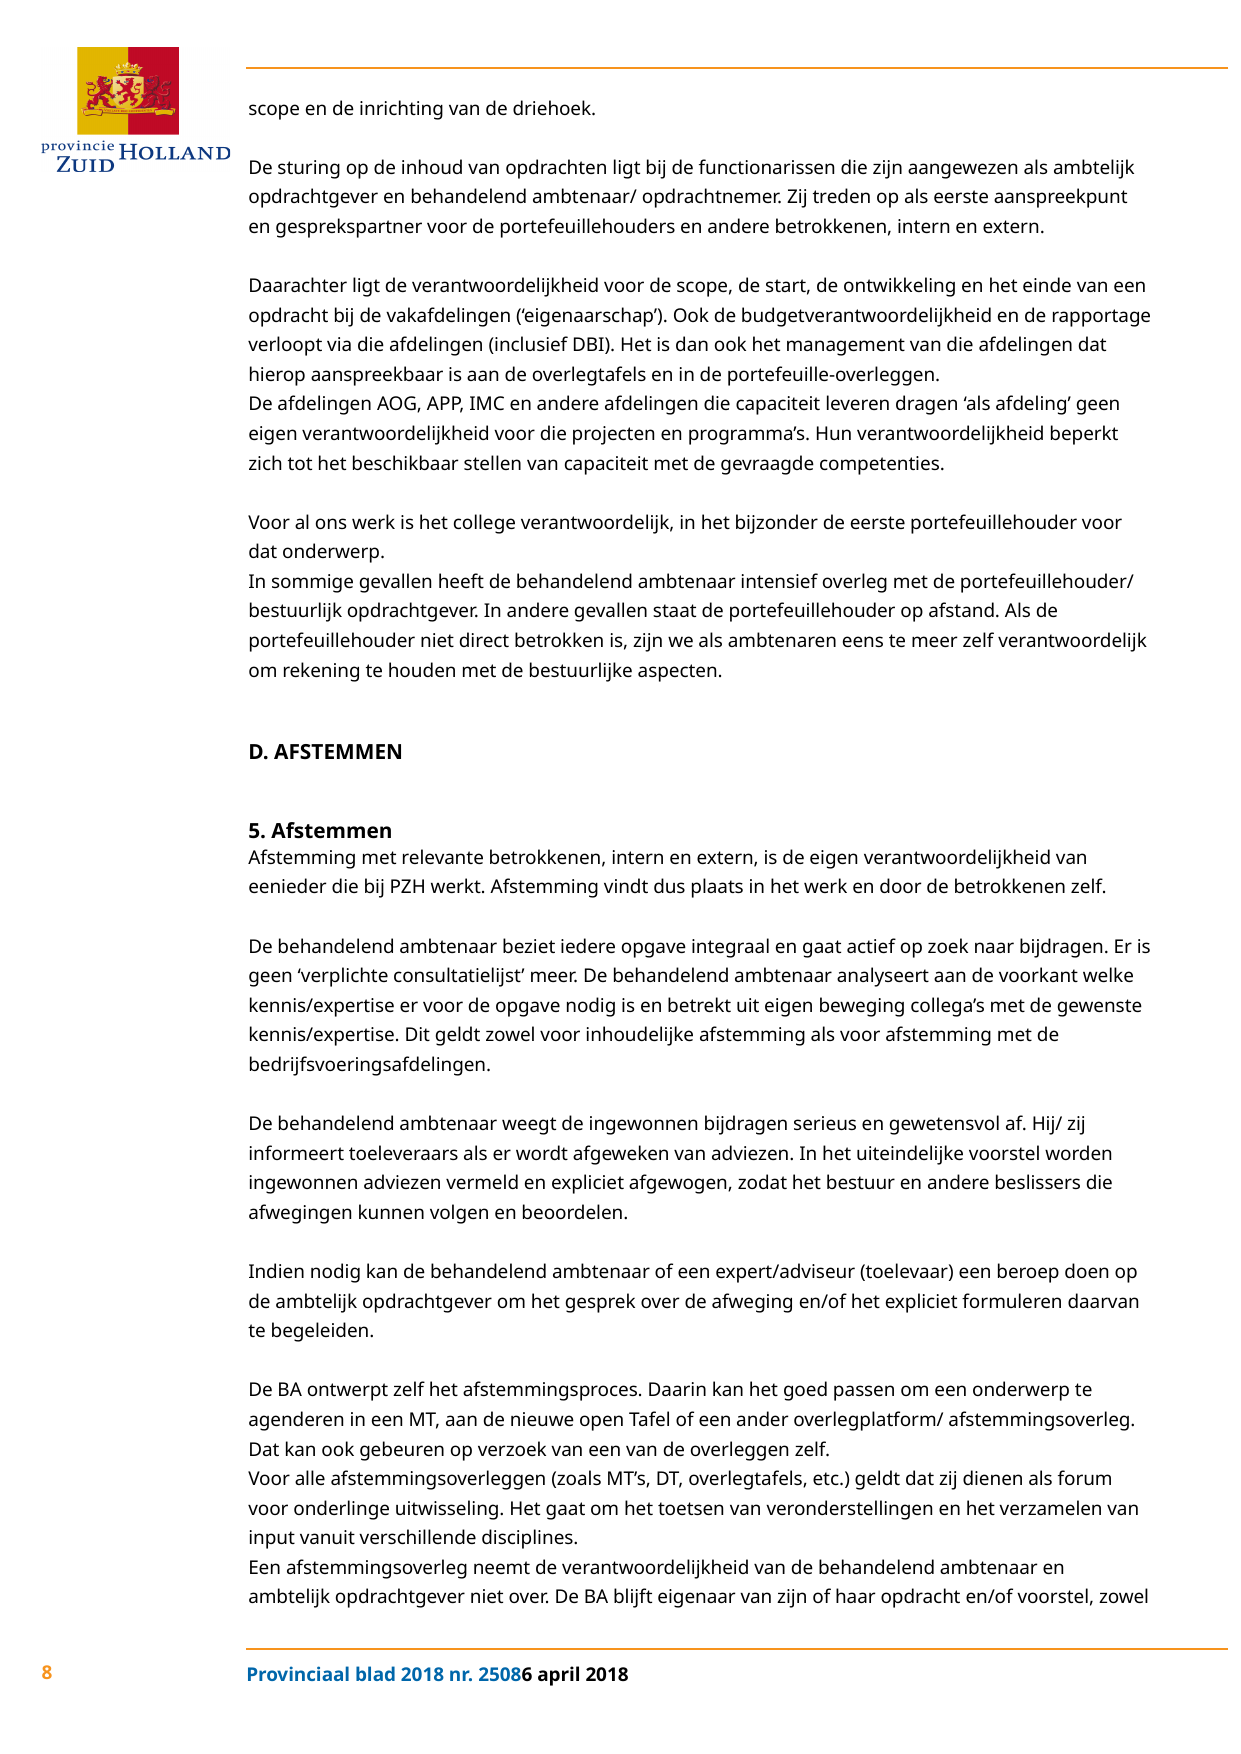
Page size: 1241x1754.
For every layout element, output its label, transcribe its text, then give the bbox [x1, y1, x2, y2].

text Voor al ons werk is het college verantwoordelijk, in het bijzonder de eerste portefeuillehouder voor dat onderwerp. [248, 509, 1152, 564]
text Voor alle afstemmingsoverleggen (zoals MT’s, DT, overlegtafels, etc.) geldt dat zij dienen als forum voor onderlinge uitwisseling. Het gaat om het toetsen van veronderstellingen en het verzamelen van input vanuit verschillende disciplines. [248, 1465, 1152, 1550]
text Indien nodig kan de behandelend ambtenaar of een expert/adviseur (toelevaar) een beroep doen op de ambtelijk opdrachtgever om het gesprek over de afweging en/of het expliciet formuleren daarvan te begeleiden. [248, 1258, 1152, 1343]
text De BA ontwerpt zelf het afstemmingsproces. Daarin kan het goed passen om een onderwerp te agenderen in een MT, aan de nieuwe open Tafel of een ander overlegplatform/ afstemmingsoverleg. Dat kan ook gebeuren op verzoek van een van de overleggen zelf. [248, 1377, 1152, 1462]
text D. AFSTEMMEN [248, 737, 1152, 765]
text De afdelingen AOG, APP, IMC en andere afdelingen die capaciteit leveren dragen ‘als afdeling’ geen eigen verantwoordelijkheid voor die projecten en programma’s. Hun verantwoordelijkheid beperkt zich tot het beschikbaar stellen van capaciteit met de gevraagde competenties. [248, 391, 1152, 476]
text De behandelend ambtenaar beziet iedere opgave integraal en gaat actief op zoek naar bijdragen. Er is geen ‘verplichte consultatielijst’ meer. De behandelend ambtenaar analyseert aan de voorkant welke kennis/expertise er voor de opgave nodig is en betrekt uit eigen beweging collega’s met de gewenste kennis/expertise. Dit geldt zowel voor inhoudelijke afstemming als voor afstemming met de bedrijfsvoeringsafdelingen. [248, 933, 1152, 1077]
text De sturing op de inhoud van opdrachten ligt bij de functionarissen die zijn aangewezen als ambtelijk opdrachtgever en behandelend ambtenaar/ opdrachtnemer. Zij treden op als eerste aanspreekpunt en gesprekspartner voor de portefeuillehouders en andere betrokkenen, intern en extern. [248, 154, 1152, 239]
text De behandelend ambtenaar weegt de ingewonnen bijdragen serieus en gewetensvol af. Hij/ zij informeert toeleveraars als er wordt afgeweken van adviezen. In het uiteindelijke voorstel worden ingewonnen adviezen vermeld en expliciet afgewogen, zodat het bestuur en andere beslissers die afwegingen kunnen volgen en beoordelen. [248, 1110, 1152, 1225]
picture [41, 47, 231, 172]
text Daarachter ligt de verantwoordelijkheid voor de scope, de start, de ontwikkeling en het einde van een opdracht bij de vakafdelingen (‘eigenaarschap’). Ook de budgetverantwoordelijkheid en de rapportage verloopt via die afdelingen (inclusief DBI). Het is dan ook het management van die afdelingen dat hierop aanspreekbaar is aan de overlegtafels en in de portefeuille-overleggen. [248, 272, 1152, 387]
text 5. Afstemmen [248, 816, 1152, 844]
text In sommige gevallen heeft de behandelend ambtenaar intensief overleg met de portefeuillehouder/ bestuurlijk opdrachtgever. In andere gevallen staat de portefeuillehouder op afstand. Als de portefeuillehouder niet direct betrokken is, zijn we als ambtenaren eens te meer zelf verantwoordelijk om rekening te houden met de bestuurlijke aspecten. [248, 568, 1152, 683]
text Een afstemmingsoverleg neemt de verantwoordelijkheid van de behandelend ambtenaar en ambtelijk opdrachtgever niet over. De BA blijft eigenaar van zijn of haar opdracht en/of voorstel, zowel [248, 1554, 1152, 1609]
text scope en de inrichting van de driehoek. [248, 95, 1152, 121]
text Afstemming met relevante betrokkenen, intern en extern, is de eigen verantwoordelijkheid van eenieder die bij PZH werkt. Afstemming vindt dus plaats in het werk en door de betrokkenen zelf. [248, 844, 1152, 899]
